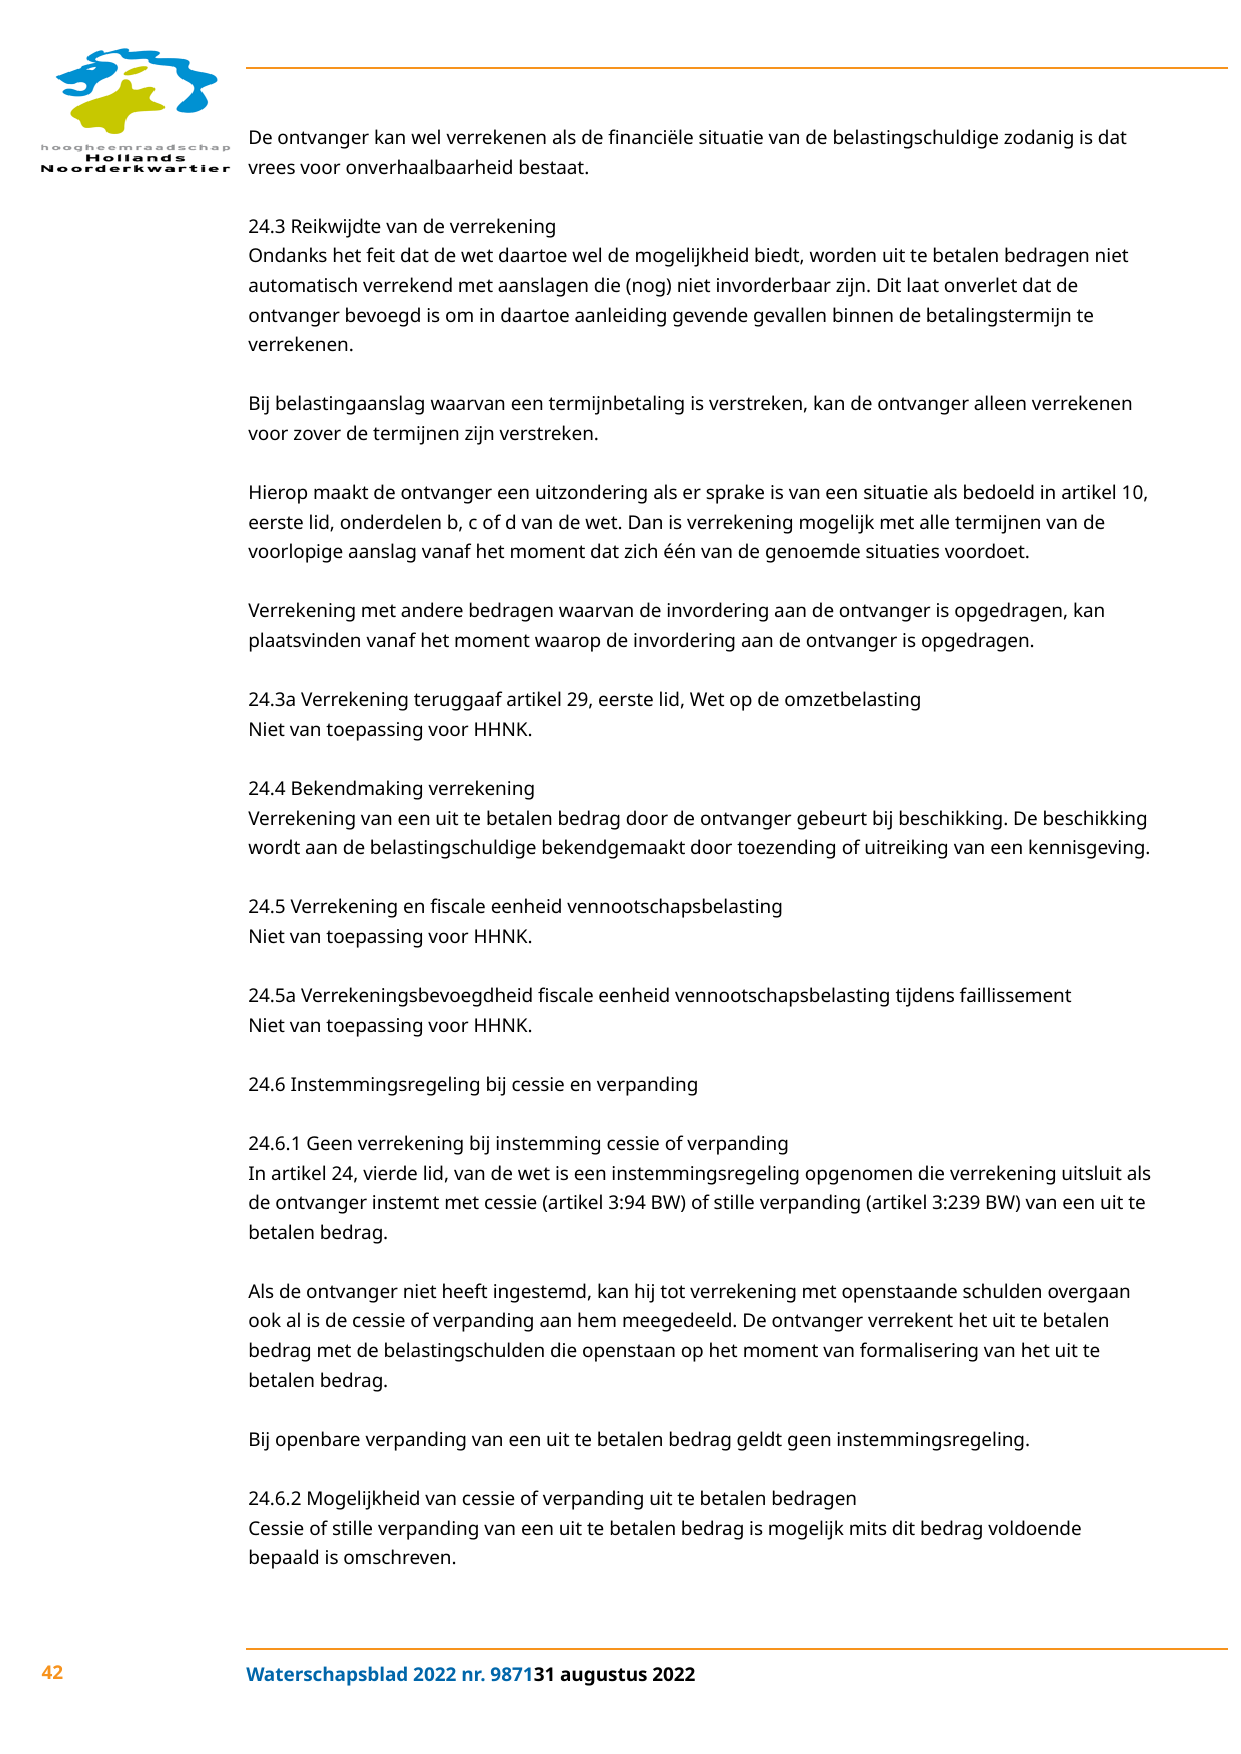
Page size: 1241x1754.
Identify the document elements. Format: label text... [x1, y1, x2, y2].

text Ondanks het feit dat de wet daartoe wel de mogelijkheid biedt, worden uit te betalen bedragen niet automatisch verrekend met aanslagen die (nog) niet invorderbaar zijn. Dit laat onverlet dat de ontvanger bevoegd is om in daartoe aanleiding gevende gevallen binnen de betalingstermijn te verrekenen. [248, 243, 1152, 357]
text Niet van toepassing voor HHNK. [248, 923, 1152, 949]
text Verrekening met andere bedragen waarvan de invordering aan de ontvanger is opgedragen, kan plaatsvinden vanaf het moment waarop de invordering aan de ontvanger is opgedragen. [248, 598, 1152, 653]
text 24.5 Verrekening en fiscale eenheid vennootschapsbelasting [248, 893, 1152, 919]
text 24.3 Reikwijdte van de verrekening [248, 213, 1152, 239]
text Verrekening van een uit te betalen bedrag door de ontvanger gebeurt bij beschikking. De beschikking wordt aan de belastingschuldige bekendgemaakt door toezending of uitreiking van een kennisgeving. [248, 805, 1152, 860]
text 24.3a Verrekening teruggaaf artikel 29, eerste lid, Wet op de omzetbelasting [248, 686, 1152, 712]
text Bij belastingaanslag waarvan een termijnbetaling is verstreken, kan de ontvanger alleen verrekenen voor zover de termijnen zijn verstreken. [248, 391, 1152, 446]
text Cessie of stille verpanding van een uit te betalen bedrag is mogelijk mits dit bedrag voldoende bepaald is omschreven. [248, 1515, 1152, 1570]
text Niet van toepassing voor HHNK. [248, 1012, 1152, 1038]
text De ontvanger kan wel verrekenen als de financiële situatie van de belastingschuldige zodanig is dat vrees voor onverhaalbaarheid bestaat. [248, 124, 1152, 180]
text Hierop maakt de ontvanger een uitzondering als er sprake is van een situatie als bedoeld in artikel 10, eerste lid, onderdelen b, c of d van de wet. Dan is verrekening mogelijk met alle termijnen van de voorlopige aanslag vanaf het moment dat zich één van de genoemde situaties voordoet. [248, 479, 1152, 564]
text Niet van toepassing voor HHNK. [248, 716, 1152, 742]
text 24.6 Instemmingsregeling bij cessie en verpanding [248, 1071, 1152, 1097]
text 24.6.1 Geen verrekening bij instemming cessie of verpanding [248, 1130, 1152, 1156]
text In artikel 24, vierde lid, van de wet is een instemmingsregeling opgenomen die verrekening uitsluit als de ontvanger instemt met cessie (artikel 3:94 BW) of stille verpanding (artikel 3:239 BW) van een uit te betalen bedrag. [248, 1160, 1152, 1245]
text Bij openbare verpanding van een uit te betalen bedrag geldt geen instemmingsregeling. [248, 1426, 1152, 1452]
picture [41, 47, 231, 172]
text 24.5a Verrekeningsbevoegdheid fiscale eenheid vennootschapsbelasting tijdens faillissement [248, 982, 1152, 1008]
text 24.6.2 Mogelijkheid van cessie of verpanding uit te betalen bedragen [248, 1485, 1152, 1511]
text Als de ontvanger niet heeft ingestemd, kan hij tot verrekening met openstaande schulden overgaan ook al is de cessie of verpanding aan hem meegedeeld. De ontvanger verrekent het uit te betalen bedrag met de belastingschulden die openstaan op het moment van formalisering van het uit te betalen bedrag. [248, 1278, 1152, 1393]
text 24.4 Bekendmaking verrekening [248, 775, 1152, 801]
